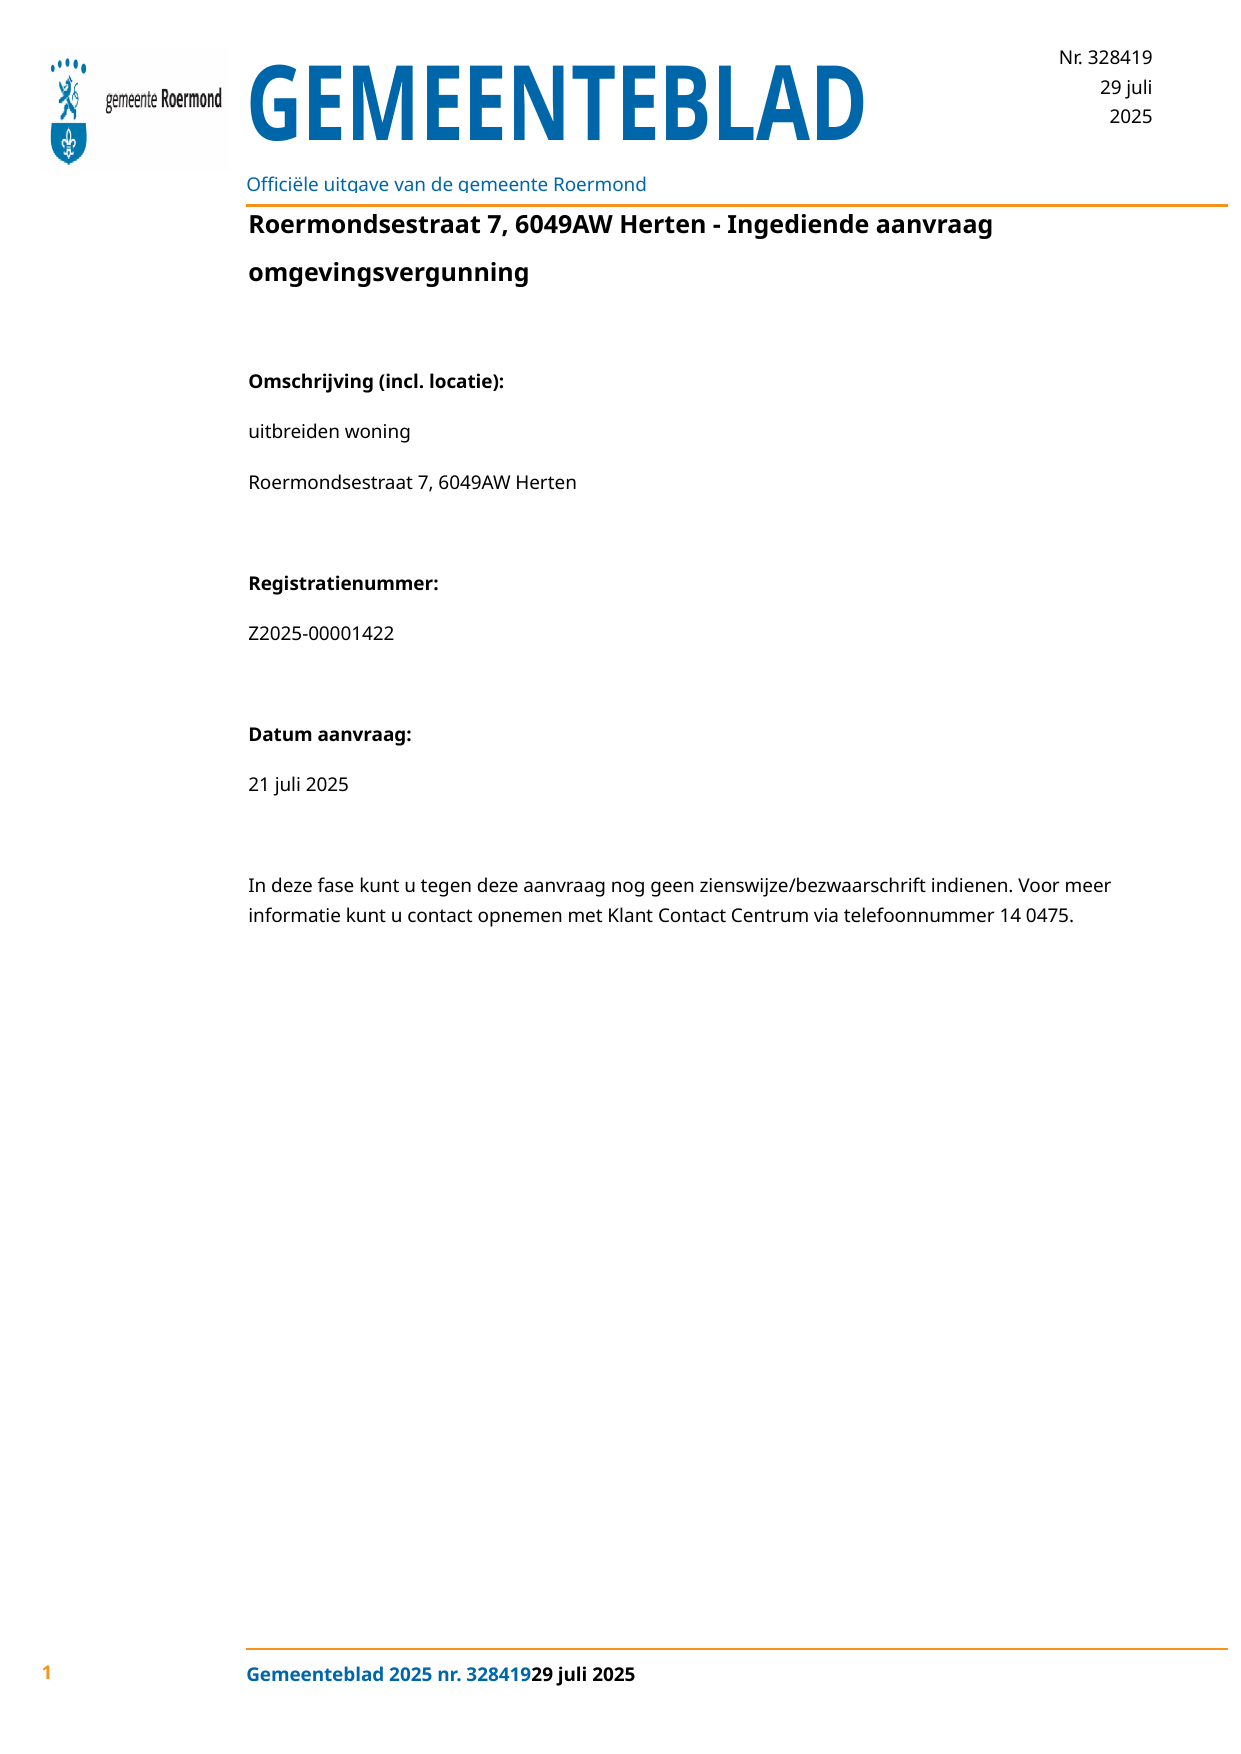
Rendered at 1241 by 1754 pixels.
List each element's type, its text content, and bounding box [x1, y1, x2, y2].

picture [41, 47, 231, 172]
text Roermondsestraat 7, 6049AW Herten [248, 469, 1152, 495]
text In deze fase kunt u tegen deze aanvraag nog geen zienswijze/bezwaarschrift indienen. Voor meer informatie kunt u contact opnemen met Klant Contact Centrum via telefoonnummer 14 0475. [248, 872, 1152, 928]
text Registratienummer: [248, 570, 1152, 596]
text Roermondsestraat 7, 6049AW Herten - Ingediende aanvraag omgevingsvergunning [248, 207, 1152, 288]
text Z2025-00001422 [248, 620, 1152, 646]
text Datum aanvraag: [248, 721, 1152, 747]
text uitbreiden woning [248, 419, 1152, 444]
text Omschrijving (incl. locatie): [248, 368, 1152, 394]
text 21 juli 2025 [248, 772, 1152, 797]
